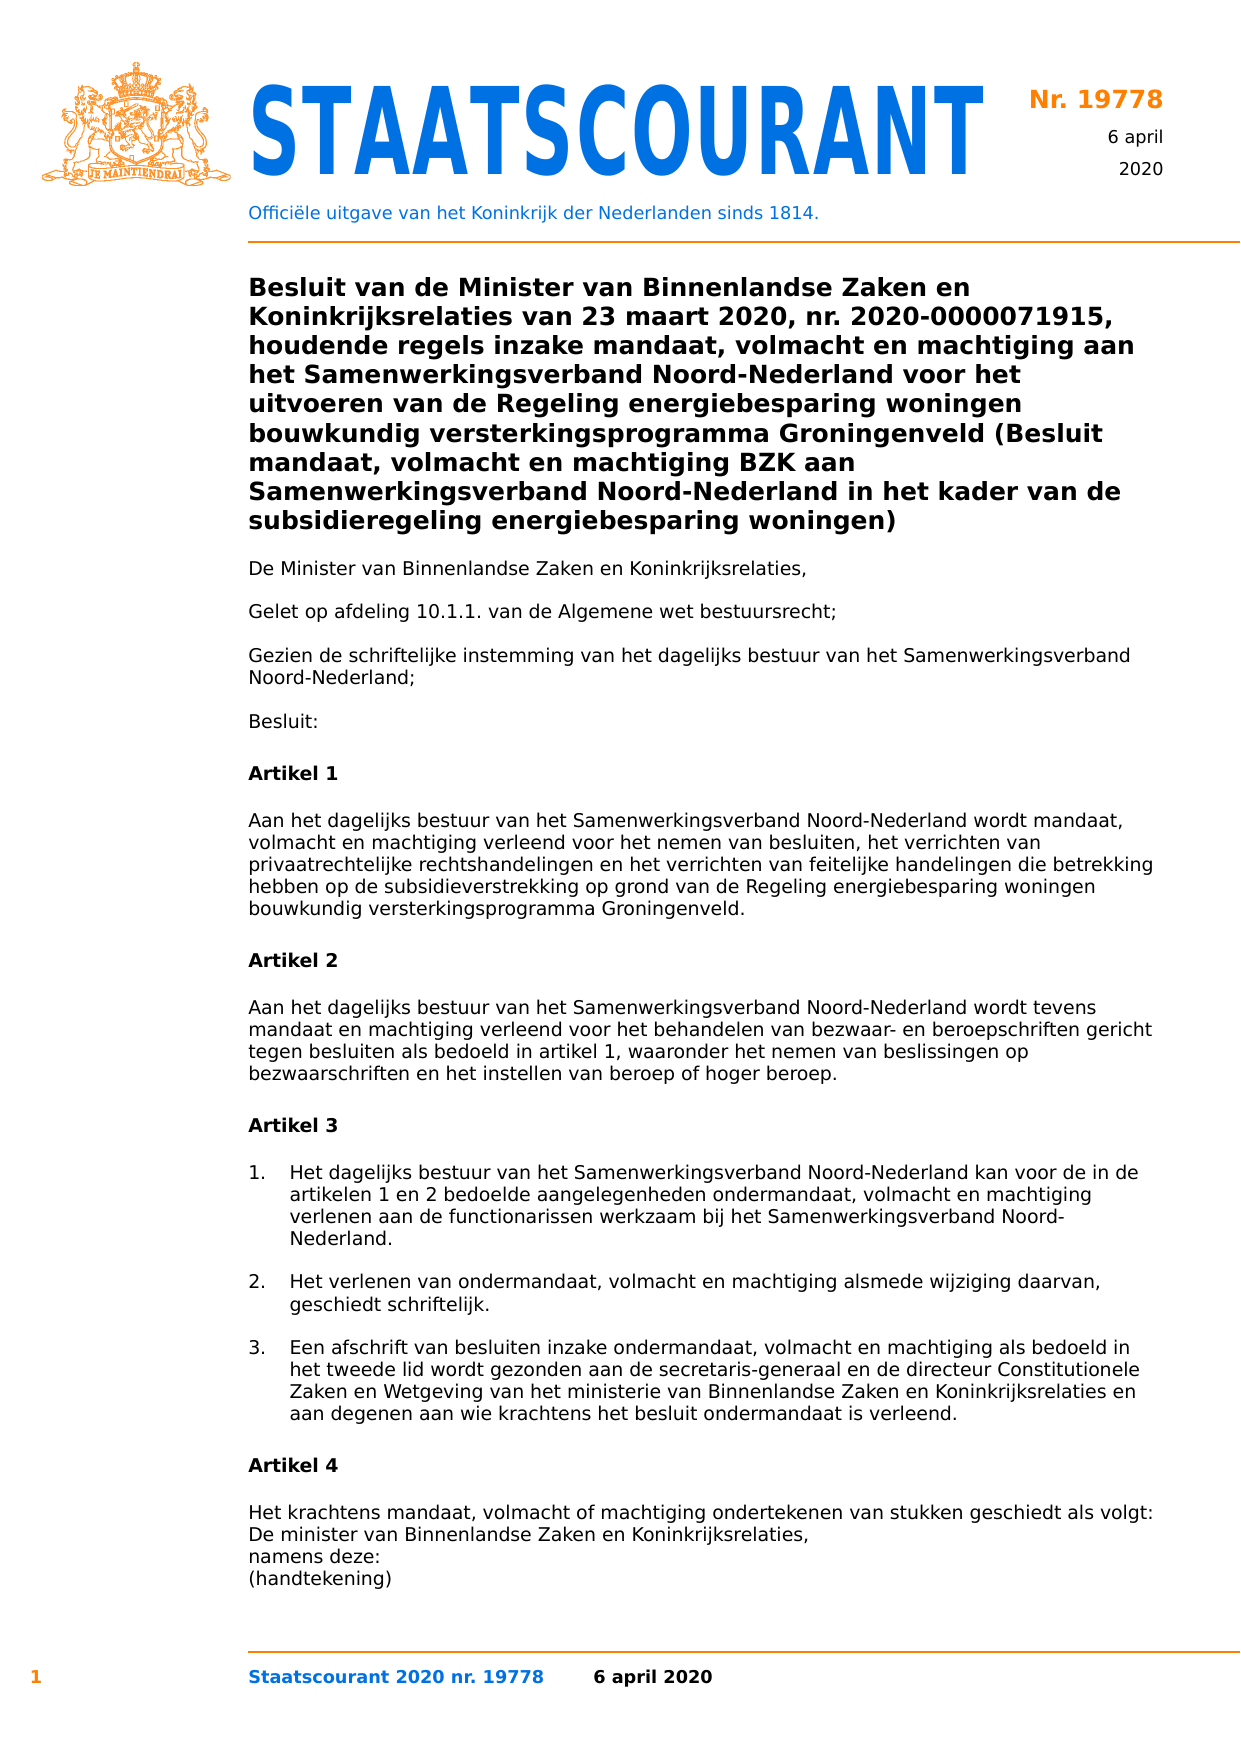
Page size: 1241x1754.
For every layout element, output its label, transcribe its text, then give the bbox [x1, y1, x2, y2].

text (handtekening) [248, 1568, 1163, 1590]
subtitle Artikel 2 [248, 950, 1163, 972]
text 2. Het verlenen van ondermandaat, volmacht en machtiging alsmede wijziging daarvan, geschiedt schriftelijk. [248, 1271, 1163, 1315]
subtitle Artikel 4 [248, 1455, 1163, 1477]
table_cell Officiële uitgave van het Koninkrijk der Nederlanden sinds 1814. [248, 203, 1240, 241]
text Gezien de schriftelijke instemming van het dagelijks bestuur van het Samenwerkingsverband Noord-Nederland; [248, 645, 1163, 689]
table_header STAATSCOURANT [248, 62, 998, 203]
text Aan het dagelijks bestuur van het Samenwerkingsverband Noord-Nederland wordt mandaat, volmacht en machtiging verleend voor het nemen van besluiten, het verrichten van privaatrechtelijke rechtshandelingen en het verrichten van feitelijke handelingen die betrekking hebben op de subsidieverstrekking op grond van de Regeling energiebesparing woningen bouwkundig versterkingsprogramma Groningenveld. [248, 810, 1163, 920]
table_header [25, 62, 248, 241]
text namens deze: [248, 1546, 1163, 1568]
table_cell 6 april [998, 121, 1240, 153]
text Gelet op afdeling 10.1.1. van de Algemene wet bestuursrecht; [248, 601, 1163, 623]
table_cell 2020 [998, 153, 1240, 203]
subtitle Artikel 3 [248, 1115, 1163, 1137]
table_header Nr. 19778 [998, 62, 1240, 121]
text Aan het dagelijks bestuur van het Samenwerkingsverband Noord-Nederland wordt tevens mandaat en machtiging verleend voor het behandelen van bezwaar- en beroepschriften gericht tegen besluiten als bedoeld in artikel 1, waaronder het nemen van beslissingen op bezwaarschriften en het instellen van beroep of hoger beroep. [248, 997, 1163, 1085]
text De minister van Binnenlandse Zaken en Koninkrijksrelaties, [248, 1524, 1163, 1546]
text Besluit: [248, 711, 1163, 733]
text 3. Een afschrift van besluiten inzake ondermandaat, volmacht en machtiging als bedoeld in het tweede lid wordt gezonden aan de secretaris-generaal en de directeur Constitutionele Zaken en Wetgeving van het ministerie van Binnenlandse Zaken en Koninkrijksrelaties en aan degenen aan wie krachtens het besluit ondermandaat is verleend. [248, 1337, 1163, 1425]
picture [41, 62, 231, 186]
subtitle Besluit van de Minister van Binnenlandse Zaken en Koninkrijksrelaties van 23 maart 2020, nr. 2020-0000071915, houdende regels inzake mandaat, volmacht en machtiging aan het Samenwerkingsverband Noord-Nederland voor het uitvoeren van de Regeling energiebesparing woningen bouwkundig versterkingsprogramma Groningenveld (Besluit mandaat, volmacht en machtiging BZK aan Samenwerkingsverband Noord-Nederland in het kader van de subsidieregeling energiebesparing woningen) [248, 273, 1163, 536]
subtitle Artikel 1 [248, 763, 1163, 785]
text Het krachtens mandaat, volmacht of machtiging ondertekenen van stukken geschiedt als volgt: [248, 1502, 1163, 1524]
text 1. Het dagelijks bestuur van het Samenwerkingsverband Noord-Nederland kan voor de in de artikelen 1 en 2 bedoelde aangelegenheden ondermandaat, volmacht en machtiging verlenen aan de functionarissen werkzaam bij het Samenwerkingsverband Noord-Nederland. [248, 1162, 1163, 1249]
text De Minister van Binnenlandse Zaken en Koninkrijksrelaties, [248, 557, 1163, 579]
